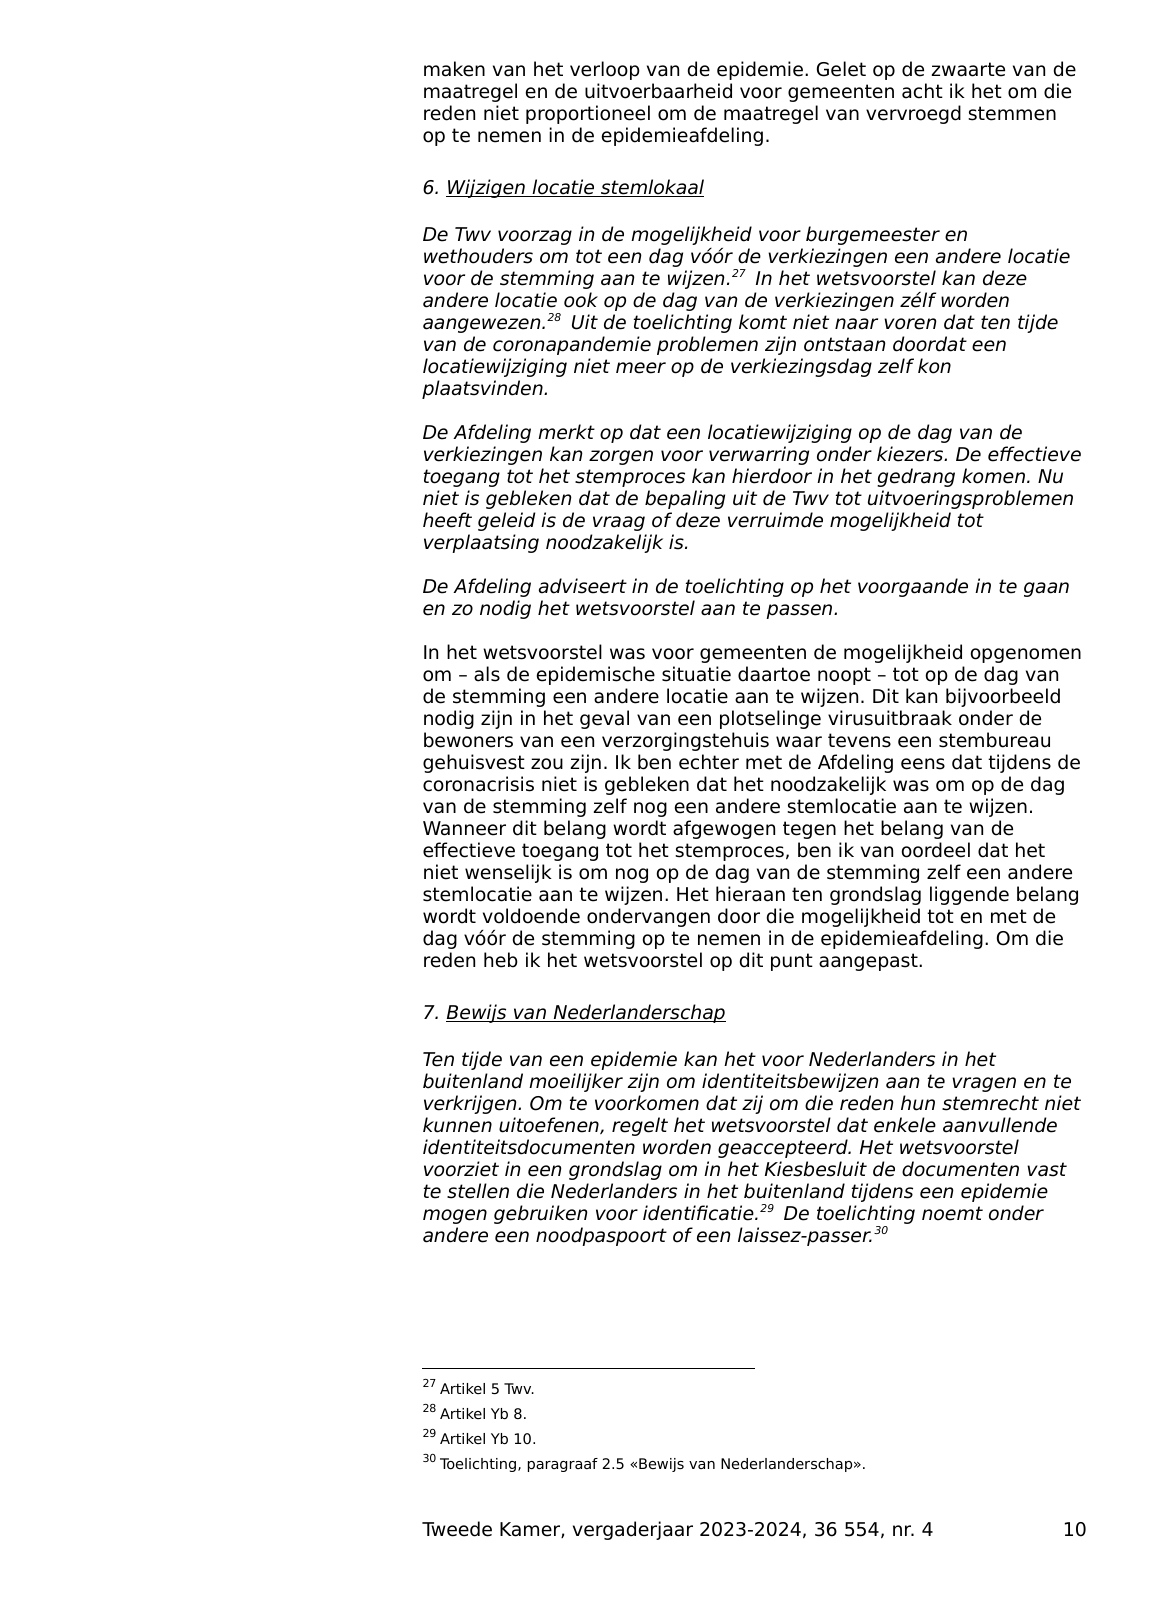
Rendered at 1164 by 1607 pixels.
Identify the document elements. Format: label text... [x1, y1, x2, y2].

subtitle 7. Bewijs van Nederlanderschap [422, 1002, 1087, 1024]
text Ten tijde van een epidemie kan het voor Nederlanders in het buitenland moeilijker zijn om identiteitsbewijzen aan te vragen en te verkrijgen. Om te voorkomen dat zij om die reden hun stemrecht niet kunnen uitoefenen, regelt het wetsvoorstel dat enkele aanvullende identiteitsdocumenten worden geaccepteerd. Het wetsvoorstel voorziet in een grondslag om in het Kiesbesluit de documenten vast te stellen die Nederlanders in het buitenland tijdens een epidemie mogen gebruiken voor identificatie. De toelichting noemt onder andere een noodpaspoort of een laissez-passer. [422, 1049, 1087, 1247]
text In het wetsvoorstel was voor gemeenten de mogelijkheid opgenomen om – als de epidemische situatie daartoe noopt – tot op de dag van de stemming een andere locatie aan te wijzen. Dit kan bijvoorbeeld nodig zijn in het geval van een plotselinge virusuitbraak onder de bewoners van een verzorgingstehuis waar tevens een stembureau gehuisvest zou zijn. Ik ben echter met de Afdeling eens dat tijdens de coronacrisis niet is gebleken dat het noodzakelijk was om op de dag van de stemming zelf nog een andere stemlocatie aan te wijzen. Wanneer dit belang wordt afgewogen tegen het belang van de effectieve toegang tot het stemproces, ben ik van oordeel dat het niet wenselijk is om nog op de dag van de stemming zelf een andere stemlocatie aan te wijzen. Het hieraan ten grondslag liggende belang wordt voldoende ondervangen door die mogelijkheid tot en met de dag vóór de stemming op te nemen in de epidemieafdeling. Om die reden heb ik het wetsvoorstel op dit punt aangepast. [422, 642, 1087, 972]
text maken van het verloop van de epidemie. Gelet op de zwaarte van de maatregel en de uitvoerbaarheid voor gemeenten acht ik het om die reden niet proportioneel om de maatregel van vervroegd stemmen op te nemen in de epidemieafdeling. [422, 59, 1087, 147]
text Artikel Yb 10. [422, 1427, 1087, 1449]
subtitle 6. Wijzigen locatie stemlokaal [422, 177, 1087, 199]
text De Afdeling adviseert in de toelichting op het voorgaande in te gaan en zo nodig het wetsvoorstel aan te passen. [422, 576, 1087, 620]
text De Twv voorzag in de mogelijkheid voor burgemeester en wethouders om tot een dag vóór de verkiezingen een andere locatie voor de stemming aan te wijzen. In het wetsvoorstel kan deze andere locatie ook op de dag van de verkiezingen zélf worden aangewezen. Uit de toelichting komt niet naar voren dat ten tijde van de coronapandemie problemen zijn ontstaan doordat een locatiewijziging niet meer op de verkiezingsdag zelf kon plaatsvinden. [422, 224, 1087, 400]
text Toelichting, paragraaf 2.5 «Bewijs van Nederlanderschap». [422, 1452, 1087, 1474]
text Artikel Yb 8. [422, 1402, 1087, 1424]
text De Afdeling merkt op dat een locatiewijziging op de dag van de verkiezingen kan zorgen voor verwarring onder kiezers. De effectieve toegang tot het stemproces kan hierdoor in het gedrang komen. Nu niet is gebleken dat de bepaling uit de Twv tot uitvoeringsproblemen heeft geleid is de vraag of deze verruimde mogelijkheid tot verplaatsing noodzakelijk is. [422, 422, 1087, 554]
text Artikel 5 Twv. [422, 1377, 1087, 1399]
